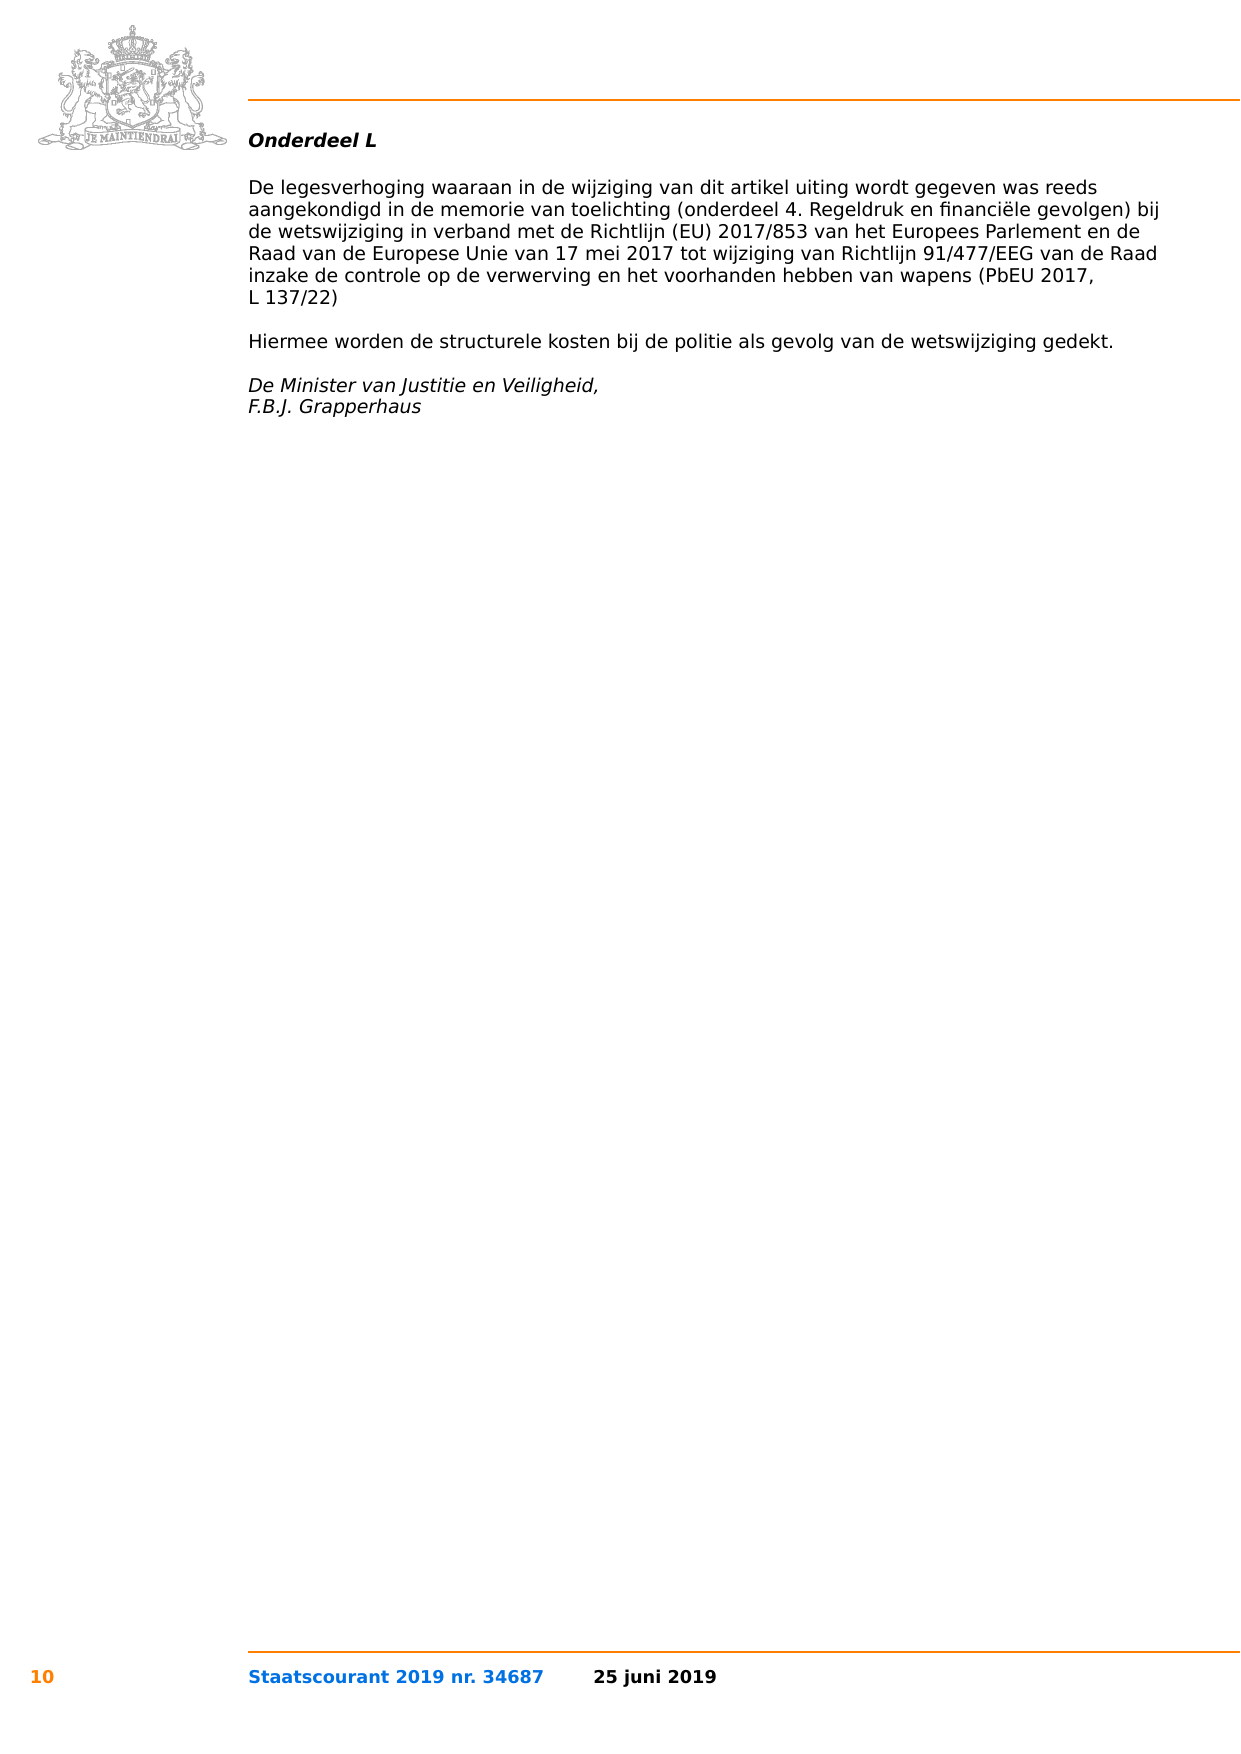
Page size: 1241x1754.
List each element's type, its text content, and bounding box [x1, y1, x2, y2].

text Hiermee worden de structurele kosten bij de politie als gevolg van de wetswijziging gedekt. [248, 331, 1163, 353]
text De Minister van Justitie en Veiligheid, F.B.J. Grapperhaus [248, 374, 1163, 418]
picture [38, 25, 227, 150]
text De legesverhoging waaraan in de wijziging van dit artikel uiting wordt gegeven was reeds aangekondigd in de memorie van toelichting (onderdeel 4. Regeldruk en financiële gevolgen) bij de wetswijziging in verband met de Richtlijn (EU) 2017/853 van het Europees Parlement en de Raad van de Europese Unie van 17 mei 2017 tot wijziging van Richtlijn 91/477/EEG van de Raad inzake de controle op de verwerving en het voorhanden hebben van wapens (PbEU 2017, L 137/22) [248, 177, 1163, 309]
subtitle Onderdeel L [248, 130, 1163, 152]
